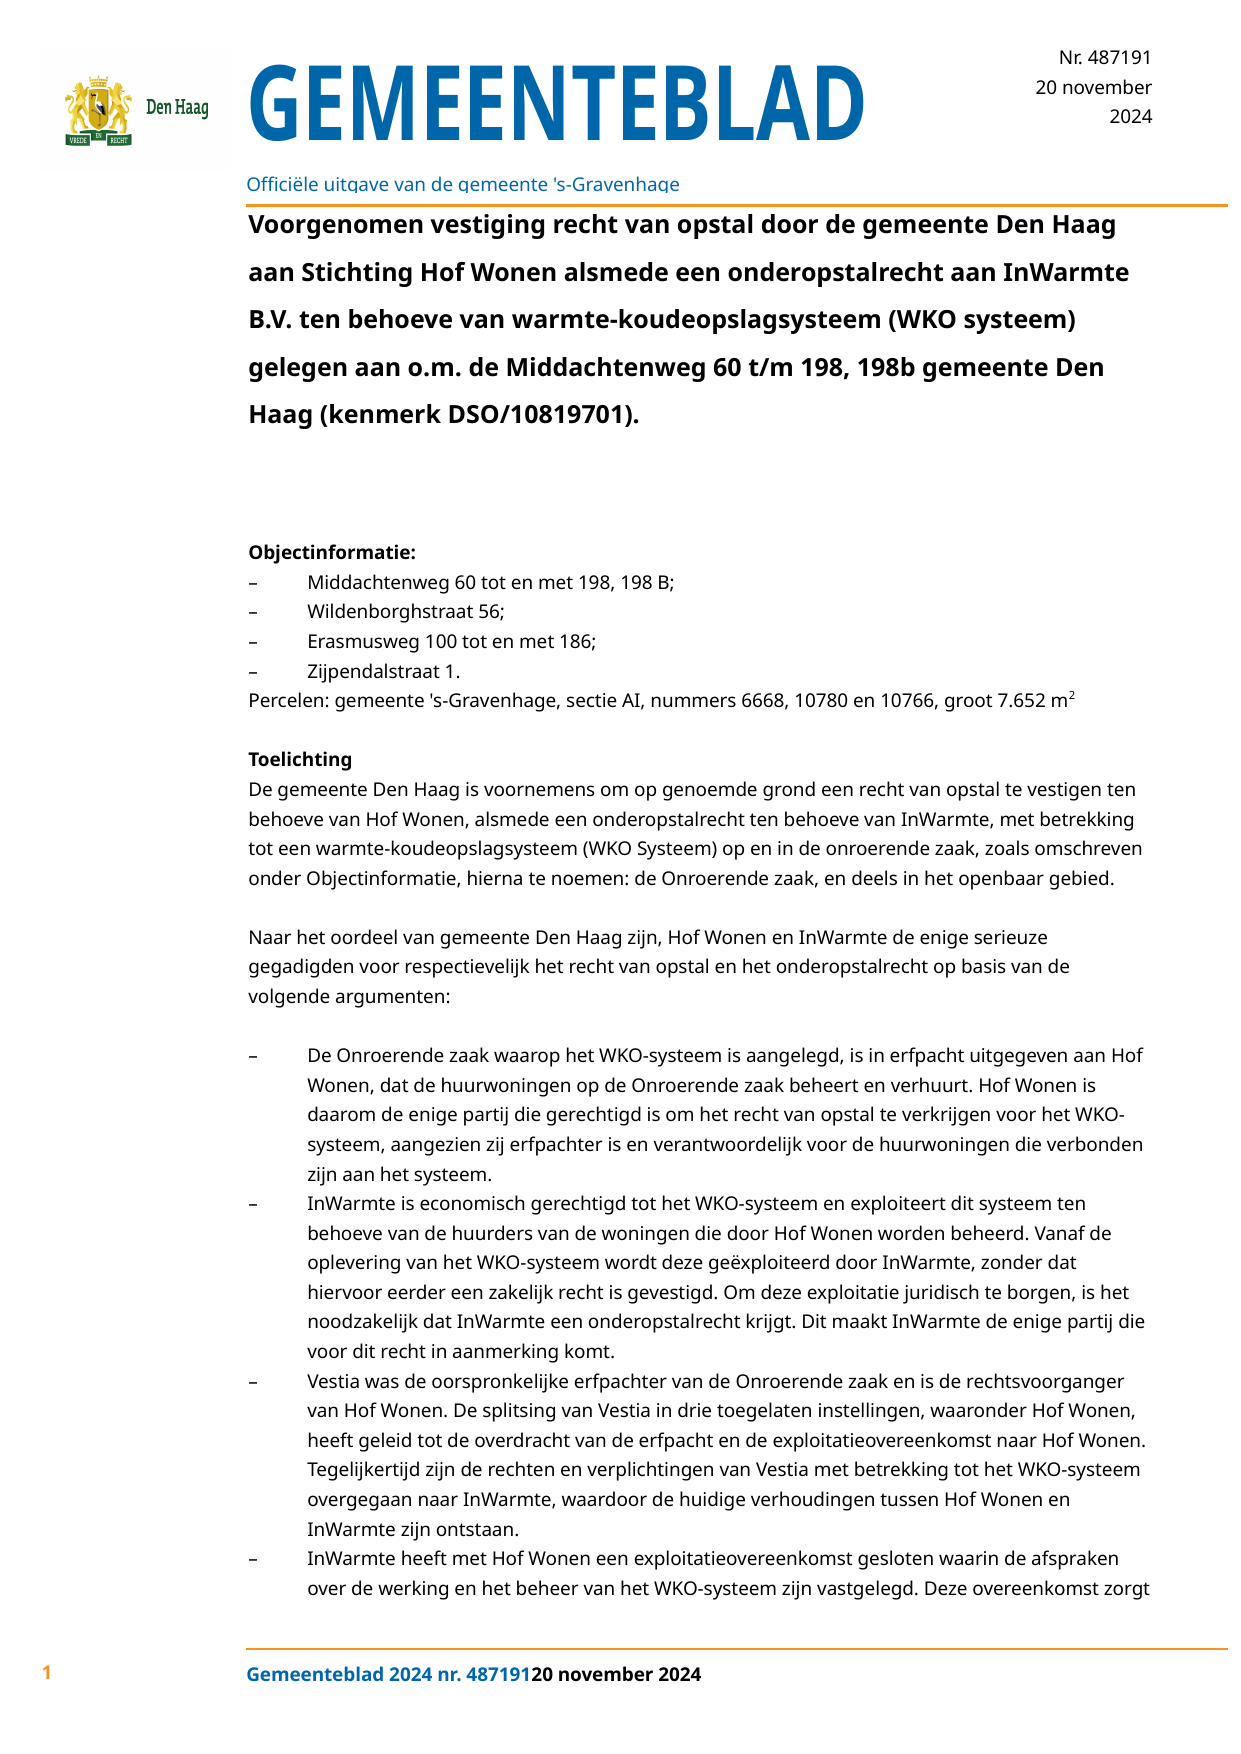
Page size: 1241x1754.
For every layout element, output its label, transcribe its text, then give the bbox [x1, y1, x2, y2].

list Zijpendalstraat 1. [248, 658, 1152, 684]
list InWarmte is economisch gerechtigd tot het WKO-systeem en exploiteert dit systeem ten behoeve van de huurders van de woningen die door Hof Wonen worden beheerd. Vanaf de oplevering van het WKO-systeem wordt deze geëxploiteerd door InWarmte, zonder dat hiervoor eerder een zakelijk recht is gevestigd. Om deze exploitatie juridisch te borgen, is het noodzakelijk dat InWarmte een onderopstalrecht krijgt. Dit maakt InWarmte de enige partij die voor dit recht in aanmerking komt. [248, 1190, 1152, 1364]
text Naar het oordeel van gemeente Den Haag zijn, Hof Wonen en InWarmte de enige serieuze gegadigden voor respectievelijk het recht van opstal en het onderopstalrecht op basis van de volgende argumenten: [248, 924, 1152, 1009]
picture [41, 47, 231, 172]
text Voorgenomen vestiging recht van opstal door de gemeente Den Haag aan Stichting Hof Wonen alsmede een onderopstalrecht aan InWarmte B.V. ten behoeve van warmte-koudeopslagsysteem (WKO systeem) gelegen aan o.m. de Middachtenweg 60 t/m 198, 198b gemeente Den Haag (kenmerk DSO/10819701). [248, 207, 1152, 431]
text Toelichting [248, 747, 1152, 772]
list Middachtenweg 60 tot en met 198, 198 B; [248, 569, 1152, 595]
list De Onroerende zaak waarop het WKO-systeem is aangelegd, is in erfpacht uitgegeven aan Hof Wonen, dat de huurwoningen op de Onroerende zaak beheert en verhuurt. Hof Wonen is daarom de enige partij die gerechtigd is om het recht van opstal te verkrijgen voor het WKO-systeem, aangezien zij erfpachter is en verantwoordelijk voor de huurwoningen die verbonden zijn aan het systeem. [248, 1042, 1152, 1187]
list Erasmusweg 100 tot en met 186; [248, 628, 1152, 654]
list InWarmte heeft met Hof Wonen een exploitatieovereenkomst gesloten waarin de afspraken over de werking en het beheer van het WKO-systeem zijn vastgelegd. Deze overeenkomst zorgt [248, 1545, 1152, 1601]
text Percelen: gemeente 's‑Gravenhage, sectie AI, nummers 6668, 10780 en 10766, groot 7.652 m2 [248, 687, 1152, 713]
text De gemeente Den Haag is voornemens om op genoemde grond een recht van opstal te vestigen ten behoeve van Hof Wonen, alsmede een onderopstalrecht ten behoeve van InWarmte, met betrekking tot een warmte-koudeopslagsysteem (WKO Systeem) op en in de onroerende zaak, zoals omschreven onder Objectinformatie, hierna te noemen: de Onroerende zaak, en deels in het openbaar gebied. [248, 776, 1152, 891]
text Objectinformatie: [248, 539, 1152, 565]
list Wildenborghstraat 56; [248, 599, 1152, 624]
list Vestia was de oorspronkelijke erfpachter van de Onroerende zaak en is de rechtsvoorganger van Hof Wonen. De splitsing van Vestia in drie toegelaten instellingen, waaronder Hof Wonen, heeft geleid tot de overdracht van de erfpacht en de exploitatieovereenkomst naar Hof Wonen. Tegelijkertijd zijn de rechten en verplichtingen van Vestia met betrekking tot het WKO-systeem overgegaan naar InWarmte, waardoor de huidige verhoudingen tussen Hof Wonen en InWarmte zijn ontstaan. [248, 1368, 1152, 1542]
